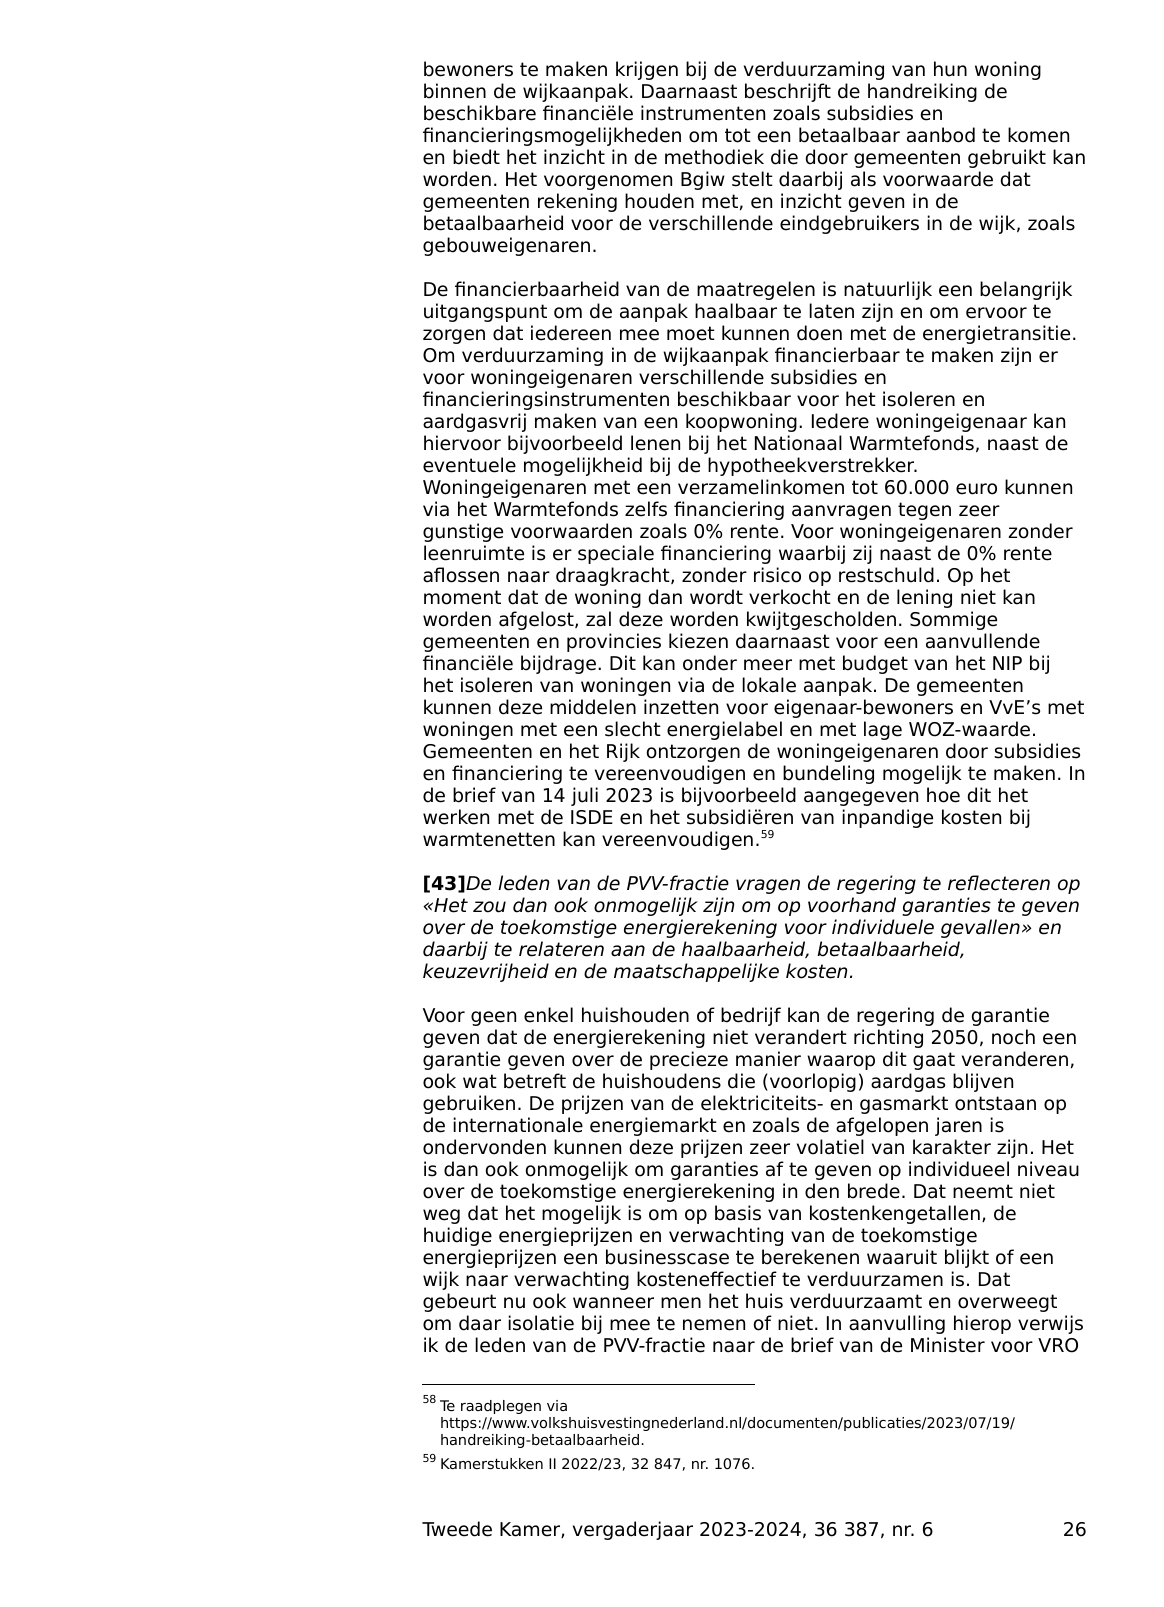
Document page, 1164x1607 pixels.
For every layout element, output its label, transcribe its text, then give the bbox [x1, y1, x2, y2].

text Te raadplegen via https://www.volkshuisvestingnederland.nl/documenten/publicaties/2023/07/19/handreiking-betaalbaarheid. [422, 1393, 1087, 1449]
text bewoners te maken krijgen bij de verduurzaming van hun woning binnen de wijkaanpak. Daarnaast beschrijft de handreiking de beschikbare financiële instrumenten zoals subsidies en financieringsmogelijkheden om tot een betaalbaar aanbod te komen en biedt het inzicht in de methodiek die door gemeenten gebruikt kan worden. Het voorgenomen Bgiw stelt daarbij als voorwaarde dat gemeenten rekening houden met, en inzicht geven in de betaalbaarheid voor de verschillende eindgebruikers in de wijk, zoals gebouweigenaren. [422, 59, 1087, 257]
text Kamerstukken II 2022/23, 32 847, nr. 1076. [422, 1452, 1087, 1474]
text [43]De leden van de PVV-fractie vragen de regering te reflecteren op «Het zou dan ook onmogelijk zijn om op voorhand garanties te geven over de toekomstige energierekening voor individuele gevallen» en daarbij te relateren aan de haalbaarheid, betaalbaarheid, keuzevrijheid en de maatschappelijke kosten. [422, 873, 1087, 983]
text De financierbaarheid van de maatregelen is natuurlijk een belangrijk uitgangspunt om de aanpak haalbaar te laten zijn en om ervoor te zorgen dat iedereen mee moet kunnen doen met de energietransitie. Om verduurzaming in de wijkaanpak financierbaar te maken zijn er voor woningeigenaren verschillende subsidies en financieringsinstrumenten beschikbaar voor het isoleren en aardgasvrij maken van een koopwoning. Iedere woningeigenaar kan hiervoor bijvoorbeeld lenen bij het Nationaal Warmtefonds, naast de eventuele mogelijkheid bij de hypotheekverstrekker. Woningeigenaren met een verzamelinkomen tot 60.000 euro kunnen via het Warmtefonds zelfs financiering aanvragen tegen zeer gunstige voorwaarden zoals 0% rente. Voor woningeigenaren zonder leenruimte is er speciale financiering waarbij zij naast de 0% rente aflossen naar draagkracht, zonder risico op restschuld. Op het moment dat de woning dan wordt verkocht en de lening niet kan worden afgelost, zal deze worden kwijtgescholden. Sommige gemeenten en provincies kiezen daarnaast voor een aanvullende financiële bijdrage. Dit kan onder meer met budget van het NIP bij het isoleren van woningen via de lokale aanpak. De gemeenten kunnen deze middelen inzetten voor eigenaar-bewoners en VvE’s met woningen met een slecht energielabel en met lage WOZ-waarde. Gemeenten en het Rijk ontzorgen de woningeigenaren door subsidies en financiering te vereenvoudigen en bundeling mogelijk te maken. In de brief van 14 juli 2023 is bijvoorbeeld aangegeven hoe dit het werken met de ISDE en het subsidiëren van inpandige kosten bij warmtenetten kan vereenvoudigen. [422, 279, 1087, 851]
text Voor geen enkel huishouden of bedrijf kan de regering de garantie geven dat de energierekening niet verandert richting 2050, noch een garantie geven over de precieze manier waarop dit gaat veranderen, ook wat betreft de huishoudens die (voorlopig) aardgas blijven gebruiken. De prijzen van de elektriciteits- en gasmarkt ontstaan op de internationale energiemarkt en zoals de afgelopen jaren is ondervonden kunnen deze prijzen zeer volatiel van karakter zijn. Het is dan ook onmogelijk om garanties af te geven op individueel niveau over de toekomstige energierekening in den brede. Dat neemt niet weg dat het mogelijk is om op basis van kostenkengetallen, de huidige energieprijzen en verwachting van de toekomstige energieprijzen een businesscase te berekenen waaruit blijkt of een wijk naar verwachting kosteneffectief te verduurzamen is. Dat gebeurt nu ook wanneer men het huis verduurzaamt en overweegt om daar isolatie bij mee te nemen of niet. In aanvulling hierop verwijs ik de leden van de PVV-fractie naar de brief van de Minister voor VRO [422, 1005, 1087, 1356]
